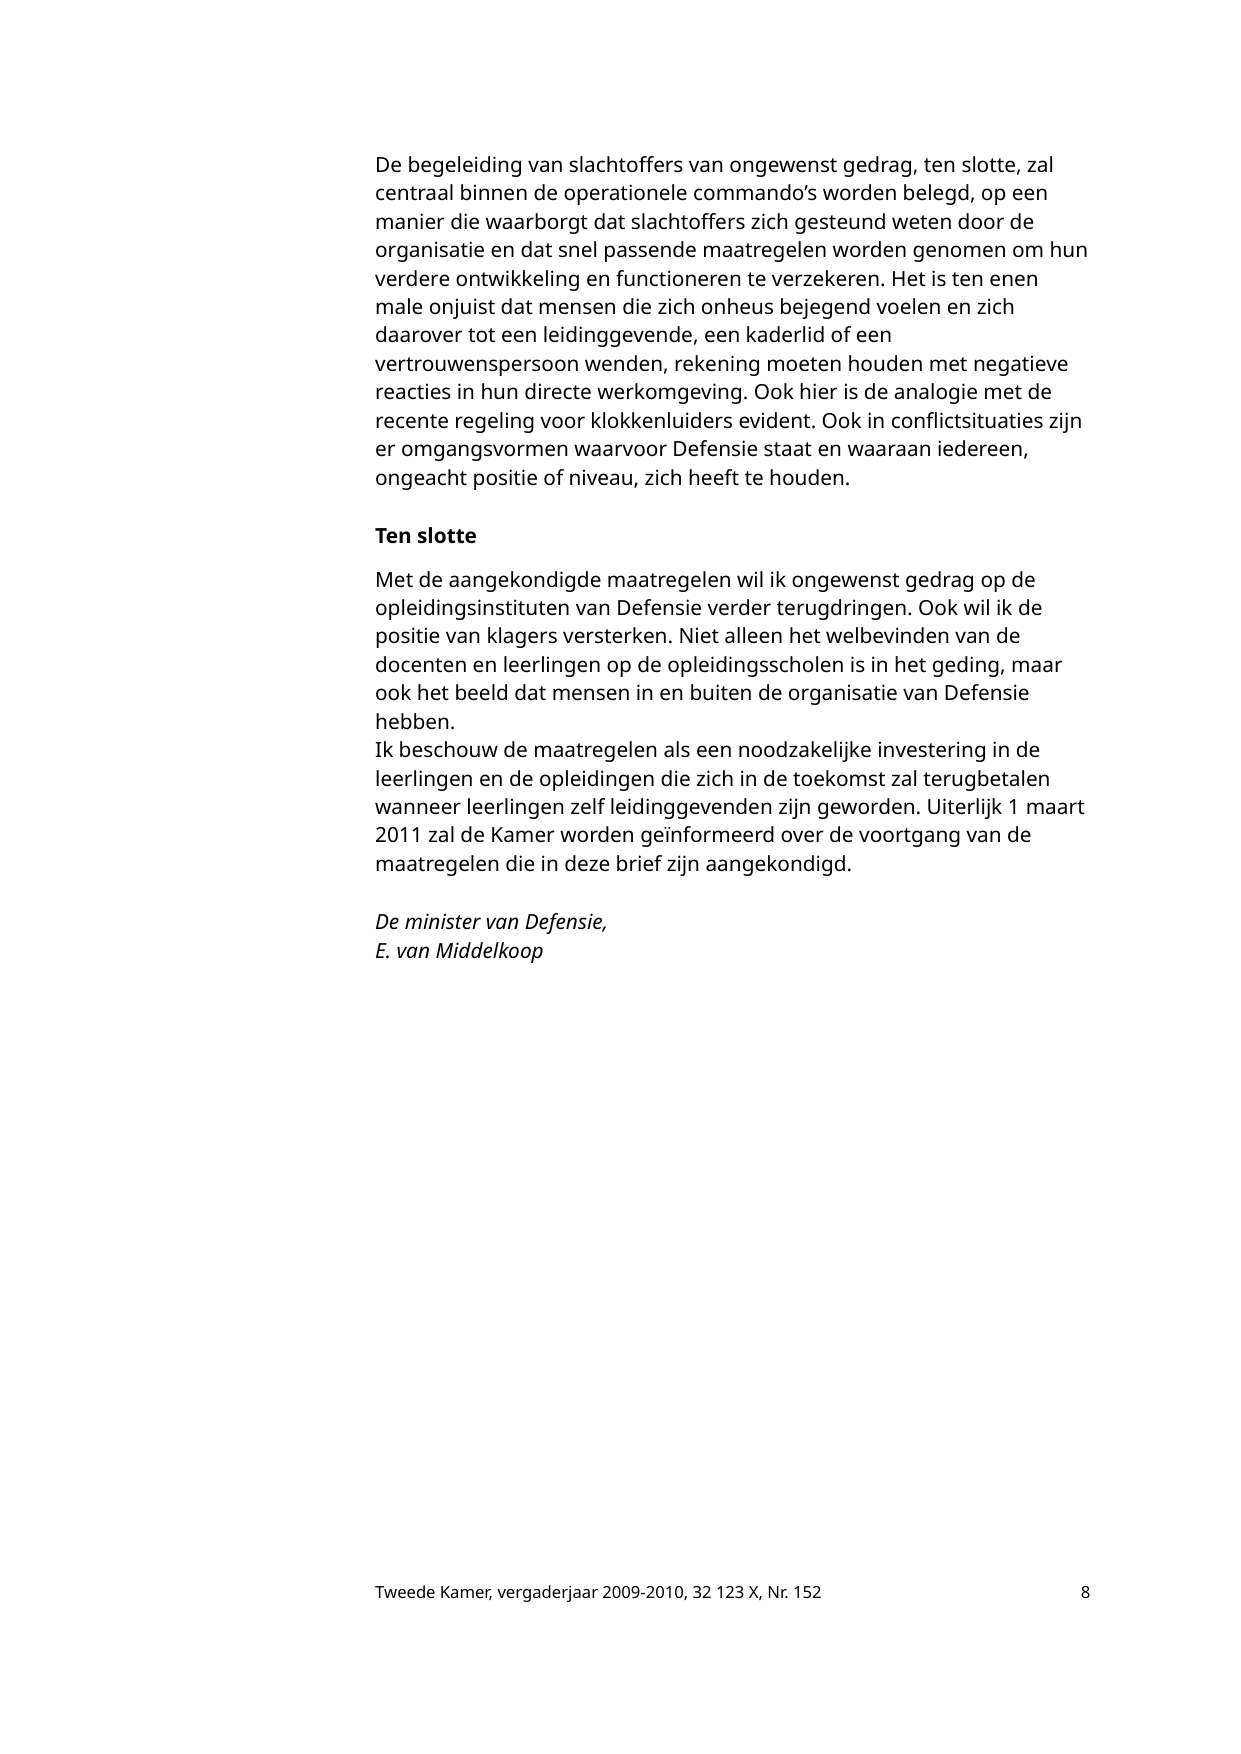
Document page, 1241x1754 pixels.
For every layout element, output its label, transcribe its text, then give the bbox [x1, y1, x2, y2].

text E. van Middelkoop [375, 936, 1090, 964]
text Ten slotte [375, 521, 1090, 550]
text Ik beschouw de maatregelen als een noodzakelijke investering in de leerlingen en de opleidingen die zich in de toekomst zal terugbetalen wanneer leerlingen zelf leidinggevenden zijn geworden. Uiterlijk 1 maart 2011 zal de Kamer worden geïnformeerd over de voortgang van de maatregelen die in deze brief zijn aangekondigd. [375, 735, 1090, 877]
text De minister van Defensie, [375, 907, 1090, 936]
text Met de aangekondigde maatregelen wil ik ongewenst gedrag op de opleidingsinstituten van Defensie verder terugdringen. Ook wil ik de positie van klagers versterken. Niet alleen het welbevinden van de docenten en leerlingen op de opleidingsscholen is in het geding, maar ook het beeld dat mensen in en buiten de organisatie van Defensie hebben. [375, 565, 1090, 735]
text De begeleiding van slachtoffers van ongewenst gedrag, ten slotte, zal centraal binnen de operationele commando’s worden belegd, op een manier die waarborgt dat slachtoffers zich gesteund weten door de organisatie en dat snel passende maatregelen worden genomen om hun verdere ontwikkeling en functioneren te verzekeren. Het is ten enen male onjuist dat mensen die zich onheus bejegend voelen en zich daarover tot een leidinggevende, een kaderlid of een vertrouwenspersoon wenden, rekening moeten houden met negatieve reacties in hun directe werkomgeving. Ook hier is de analogie met de recente regeling voor klokkenluiders evident. Ook in conflictsituaties zijn er omgangsvormen waarvoor Defensie staat en waaraan iedereen, ongeacht positie of niveau, zich heeft te houden. [375, 150, 1090, 491]
